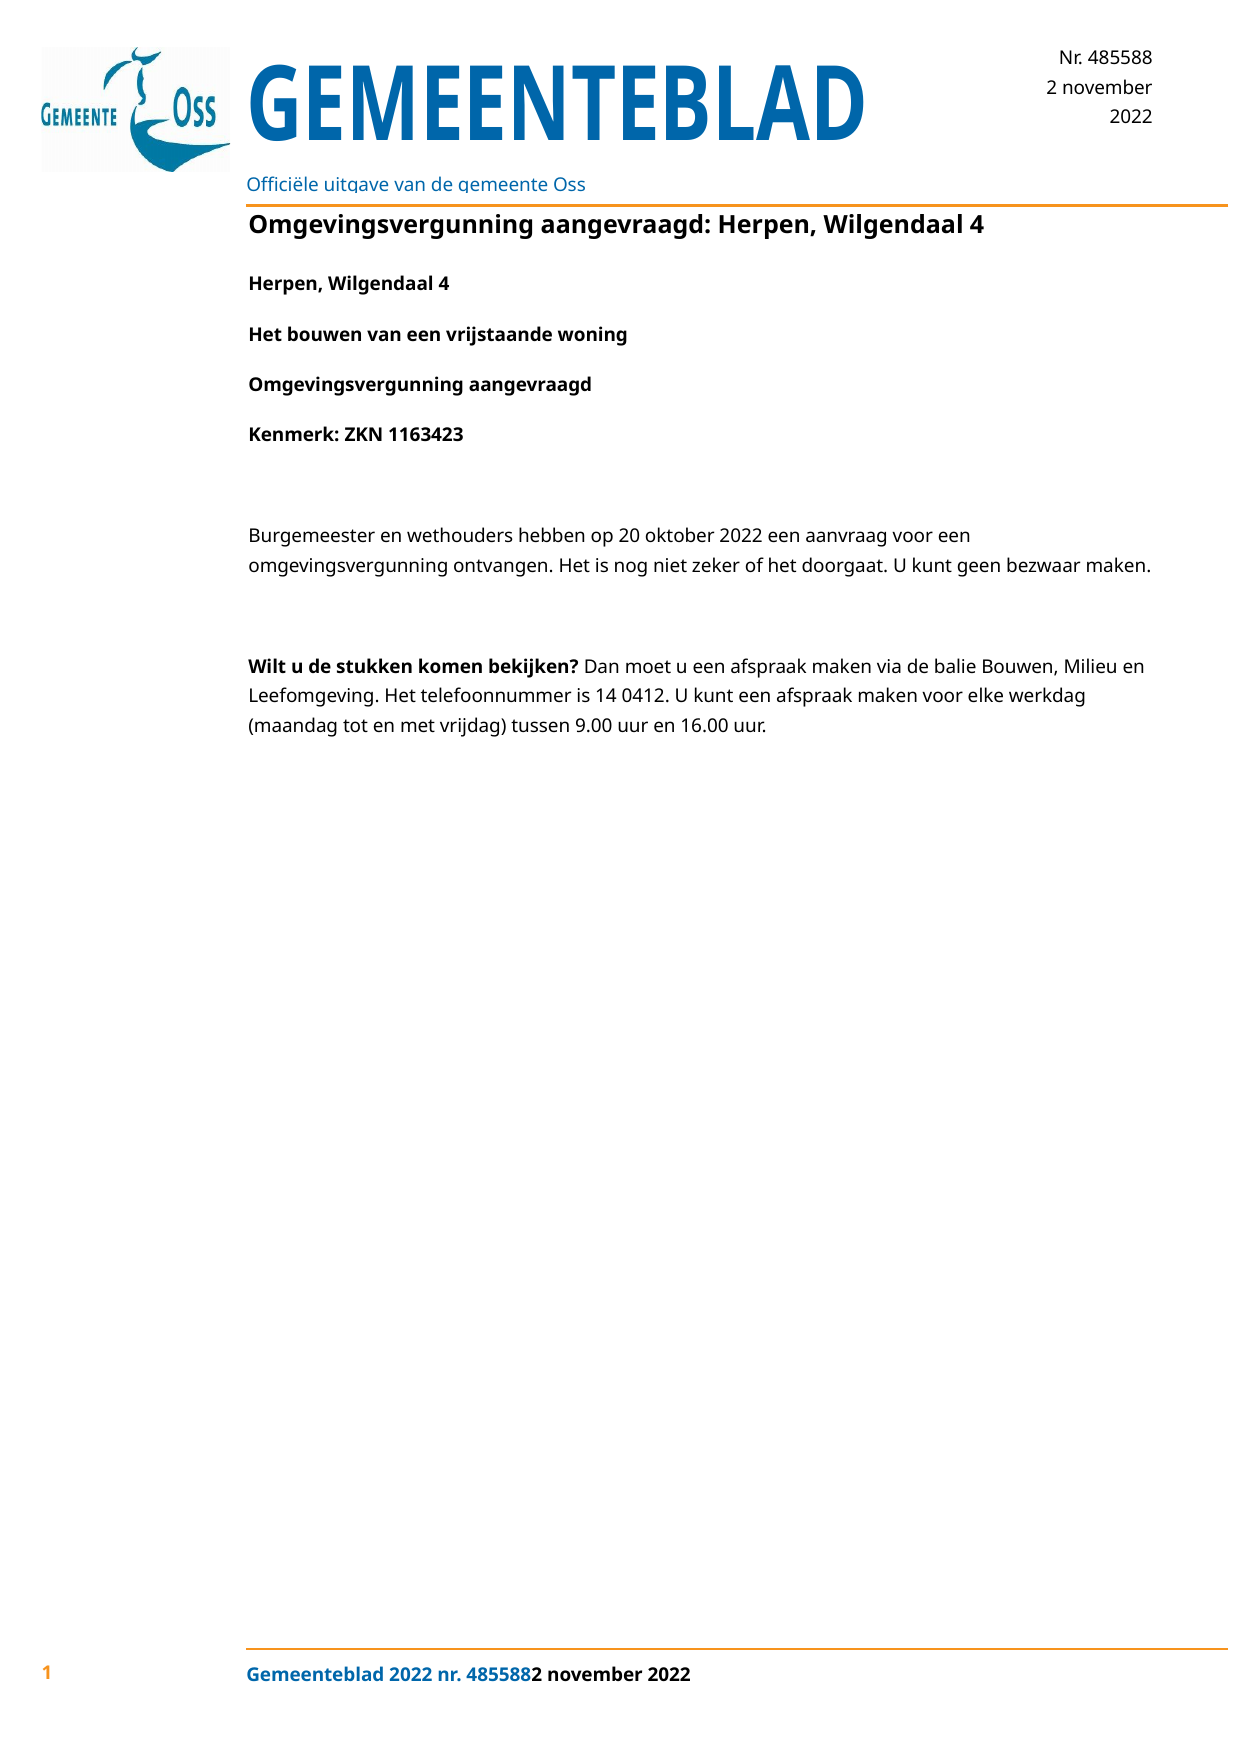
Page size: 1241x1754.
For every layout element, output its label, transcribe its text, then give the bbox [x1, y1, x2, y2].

text Omgevingsvergunning aangevraagd: Herpen, Wilgendaal 4 [248, 207, 1152, 241]
text Herpen, Wilgendaal 4 [248, 270, 1152, 296]
picture [41, 47, 231, 172]
text Kenmerk: ZKN 1163423 [248, 422, 1152, 447]
text Omgevingsvergunning aangevraagd [248, 371, 1152, 397]
text Burgemeester en wethouders hebben op 20 oktober 2022 een aanvraag voor een omgevingsvergunning ontvangen. Het is nog niet zeker of het doorgaat. U kunt geen bezwaar maken. [248, 522, 1152, 578]
text Het bouwen van een vrijstaande woning [248, 321, 1152, 346]
text Wilt u de stukken komen bekijken? Dan moet u een afspraak maken via de balie Bouwen, Milieu en Leefomgeving. Het telefoonnummer is 14 0412. U kunt een afspraak maken voor elke werkdag (maandag tot en met vrijdag) tussen 9.00 uur en 16.00 uur. [248, 653, 1152, 738]
